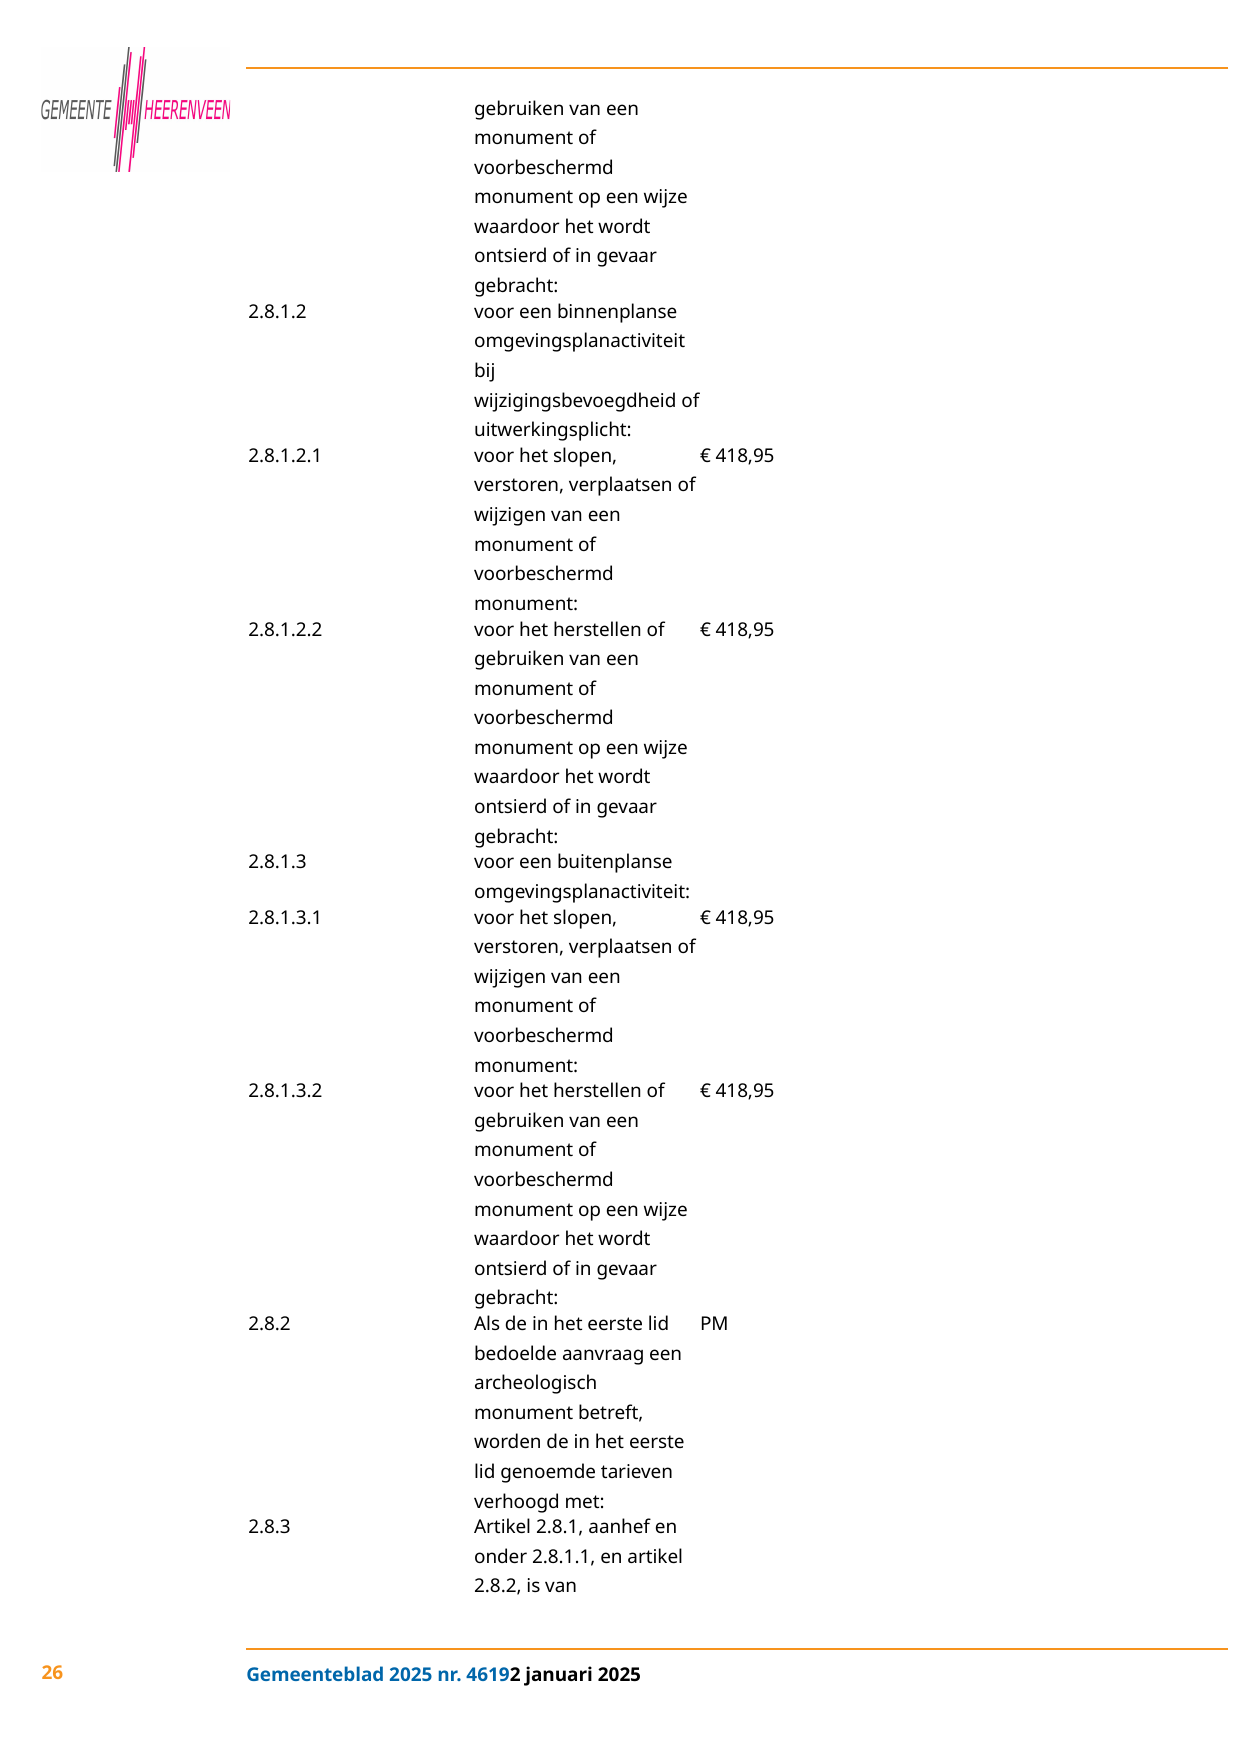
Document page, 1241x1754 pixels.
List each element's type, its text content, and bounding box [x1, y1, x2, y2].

table_cell € 418,95 [700, 904, 926, 1077]
table_cell 2.8.1.2.2 [248, 616, 474, 848]
table_cell Als de in het eerste lid bedoelde aanvraag een archeologisch monument betreft, worden de in het eerste lid genoemde tarieven verhoogd met: [474, 1310, 700, 1513]
table_cell [700, 298, 926, 442]
table_cell 2.8.1.3.2 [248, 1078, 474, 1310]
table_cell gebruiken van een monument of voorbeschermd monument op een wijze waardoor het wordt ontsierd of in gevaar gebracht: [474, 95, 700, 298]
table_cell € 418,95 [700, 1078, 926, 1310]
table_cell 2.8.2 [248, 1310, 474, 1513]
table_cell [700, 849, 926, 904]
picture [41, 47, 231, 172]
table_cell [700, 1514, 926, 1598]
table_cell voor het slopen, verstoren, verplaatsen of wijzigen van een monument of voorbeschermd monument: [474, 442, 700, 616]
table_cell Artikel 2.8.1, aanhef en onder 2.8.1.1, en artikel 2.8.2, is van [474, 1514, 700, 1598]
table_cell 2.8.1.3.1 [248, 904, 474, 1077]
table_cell € 418,95 [700, 616, 926, 848]
table_cell voor het herstellen of gebruiken van een monument of voorbeschermd monument op een wijze waardoor het wordt ontsierd of in gevaar gebracht: [474, 616, 700, 848]
table_cell [926, 1514, 1152, 1598]
table_cell 2.8.1.3 [248, 849, 474, 904]
table_cell PM [700, 1310, 926, 1513]
table_cell [926, 442, 1152, 616]
table_cell [248, 95, 474, 298]
table_cell [926, 904, 1152, 1077]
table_cell [926, 616, 1152, 848]
table_cell [700, 95, 926, 298]
table_cell 2.8.1.2 [248, 298, 474, 442]
table_cell voor het slopen, verstoren, verplaatsen of wijzigen van een monument of voorbeschermd monument: [474, 904, 700, 1077]
table_cell [926, 298, 1152, 442]
table_cell [926, 1310, 1152, 1513]
table_cell voor het herstellen of gebruiken van een monument of voorbeschermd monument op een wijze waardoor het wordt ontsierd of in gevaar gebracht: [474, 1078, 700, 1310]
table_cell [926, 1078, 1152, 1310]
table_cell voor een binnenplanse omgevingsplanactiviteit bij wijzigingsbevoegdheid of uitwerkingsplicht: [474, 298, 700, 442]
table_cell voor een buitenplanse omgevingsplanactiviteit: [474, 849, 700, 904]
table_cell [926, 849, 1152, 904]
table_cell [926, 95, 1152, 298]
table_cell 2.8.3 [248, 1514, 474, 1598]
table_cell € 418,95 [700, 442, 926, 616]
table_cell 2.8.1.2.1 [248, 442, 474, 616]
